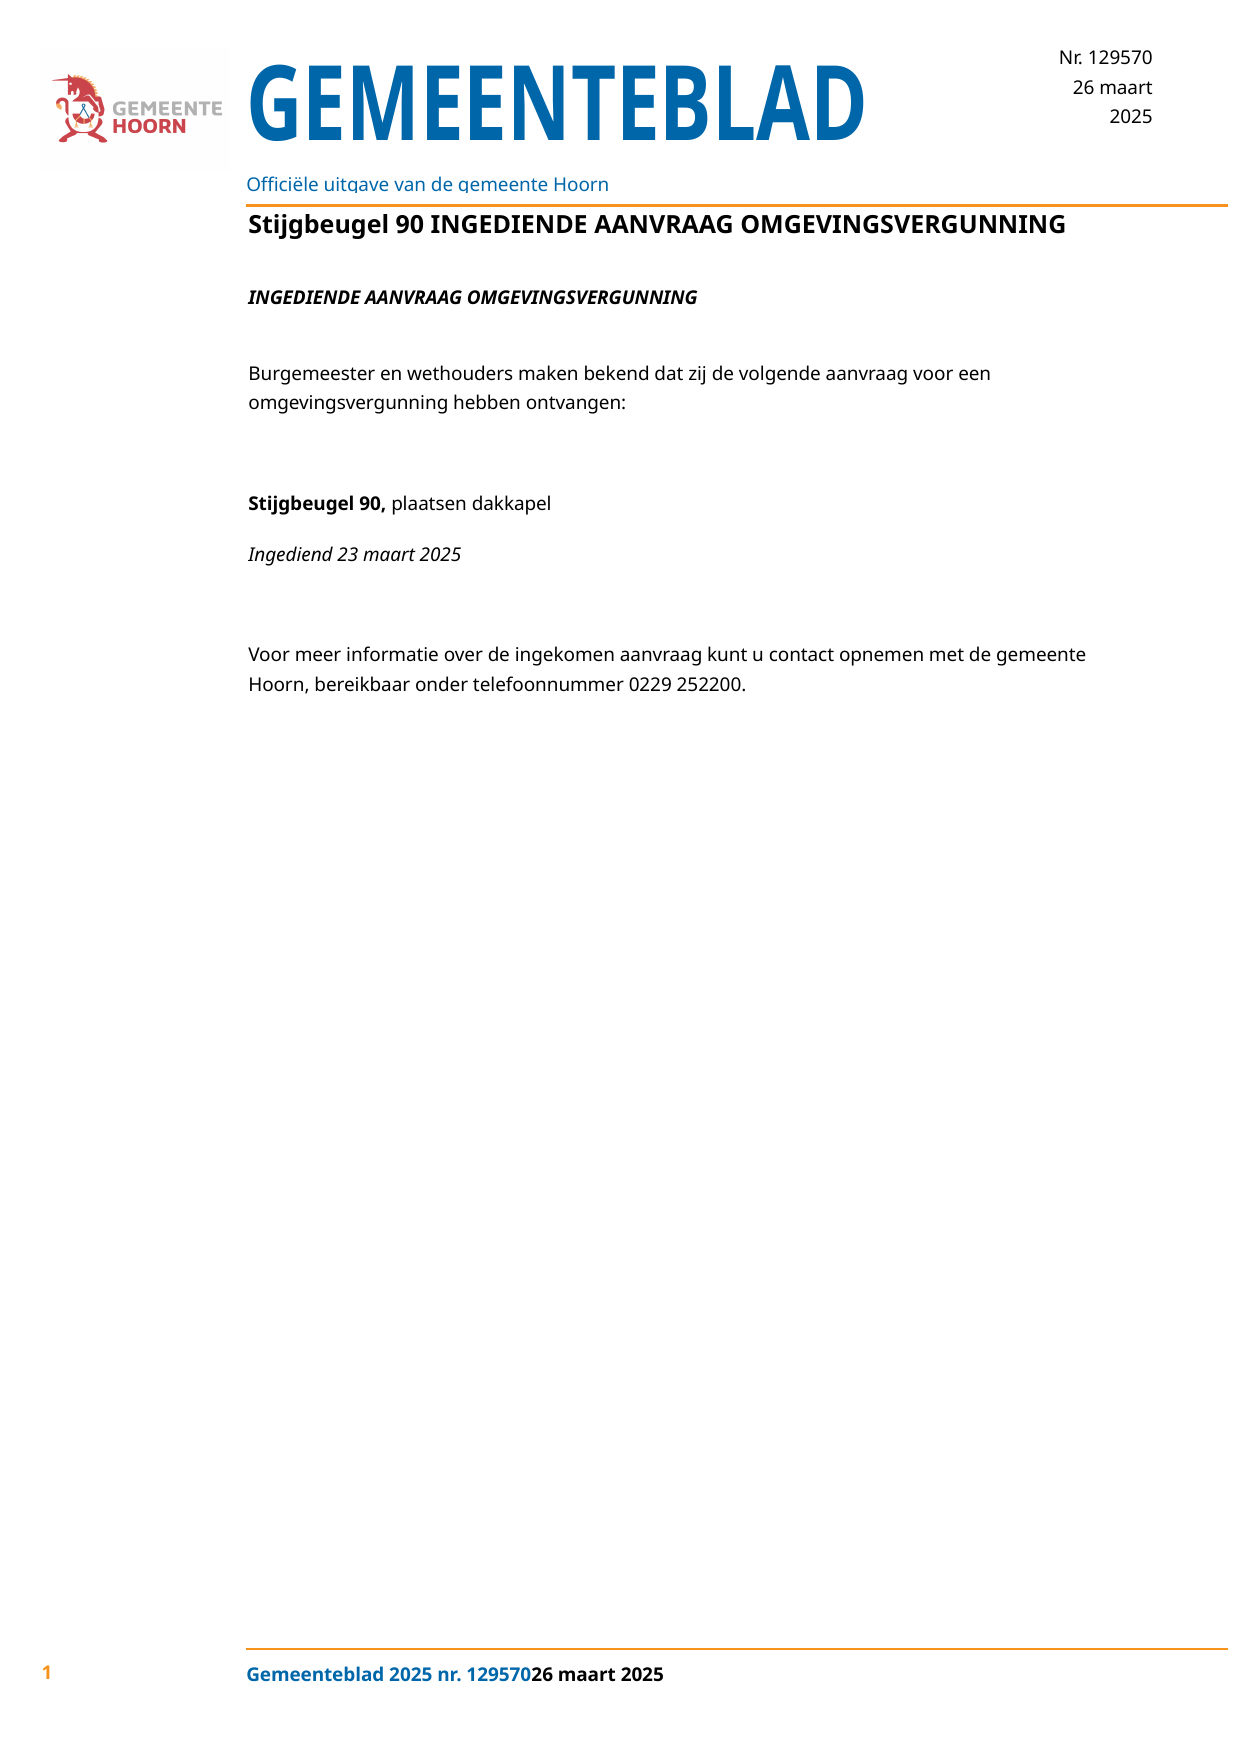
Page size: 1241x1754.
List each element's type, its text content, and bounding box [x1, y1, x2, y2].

text Burgemeester en wethouders maken bekend dat zij de volgende aanvraag voor een omgevingsvergunning hebben ontvangen: [248, 360, 1152, 415]
text Stijgbeugel 90, plaatsen dakkapel [248, 490, 1152, 516]
text Ingediend 23 maart 2025 [248, 541, 1152, 567]
picture [41, 47, 231, 172]
text Stijgbeugel 90 INGEDIENDE AANVRAAG OMGEVINGSVERGUNNING [248, 207, 1152, 241]
text Voor meer informatie over de ingekomen aanvraag kunt u contact opnemen met de gemeente Hoorn, bereikbaar onder telefoonnummer 0229 252200. [248, 642, 1152, 697]
text INGEDIENDE AANVRAAG OMGEVINGSVERGUNNING [248, 284, 1152, 309]
